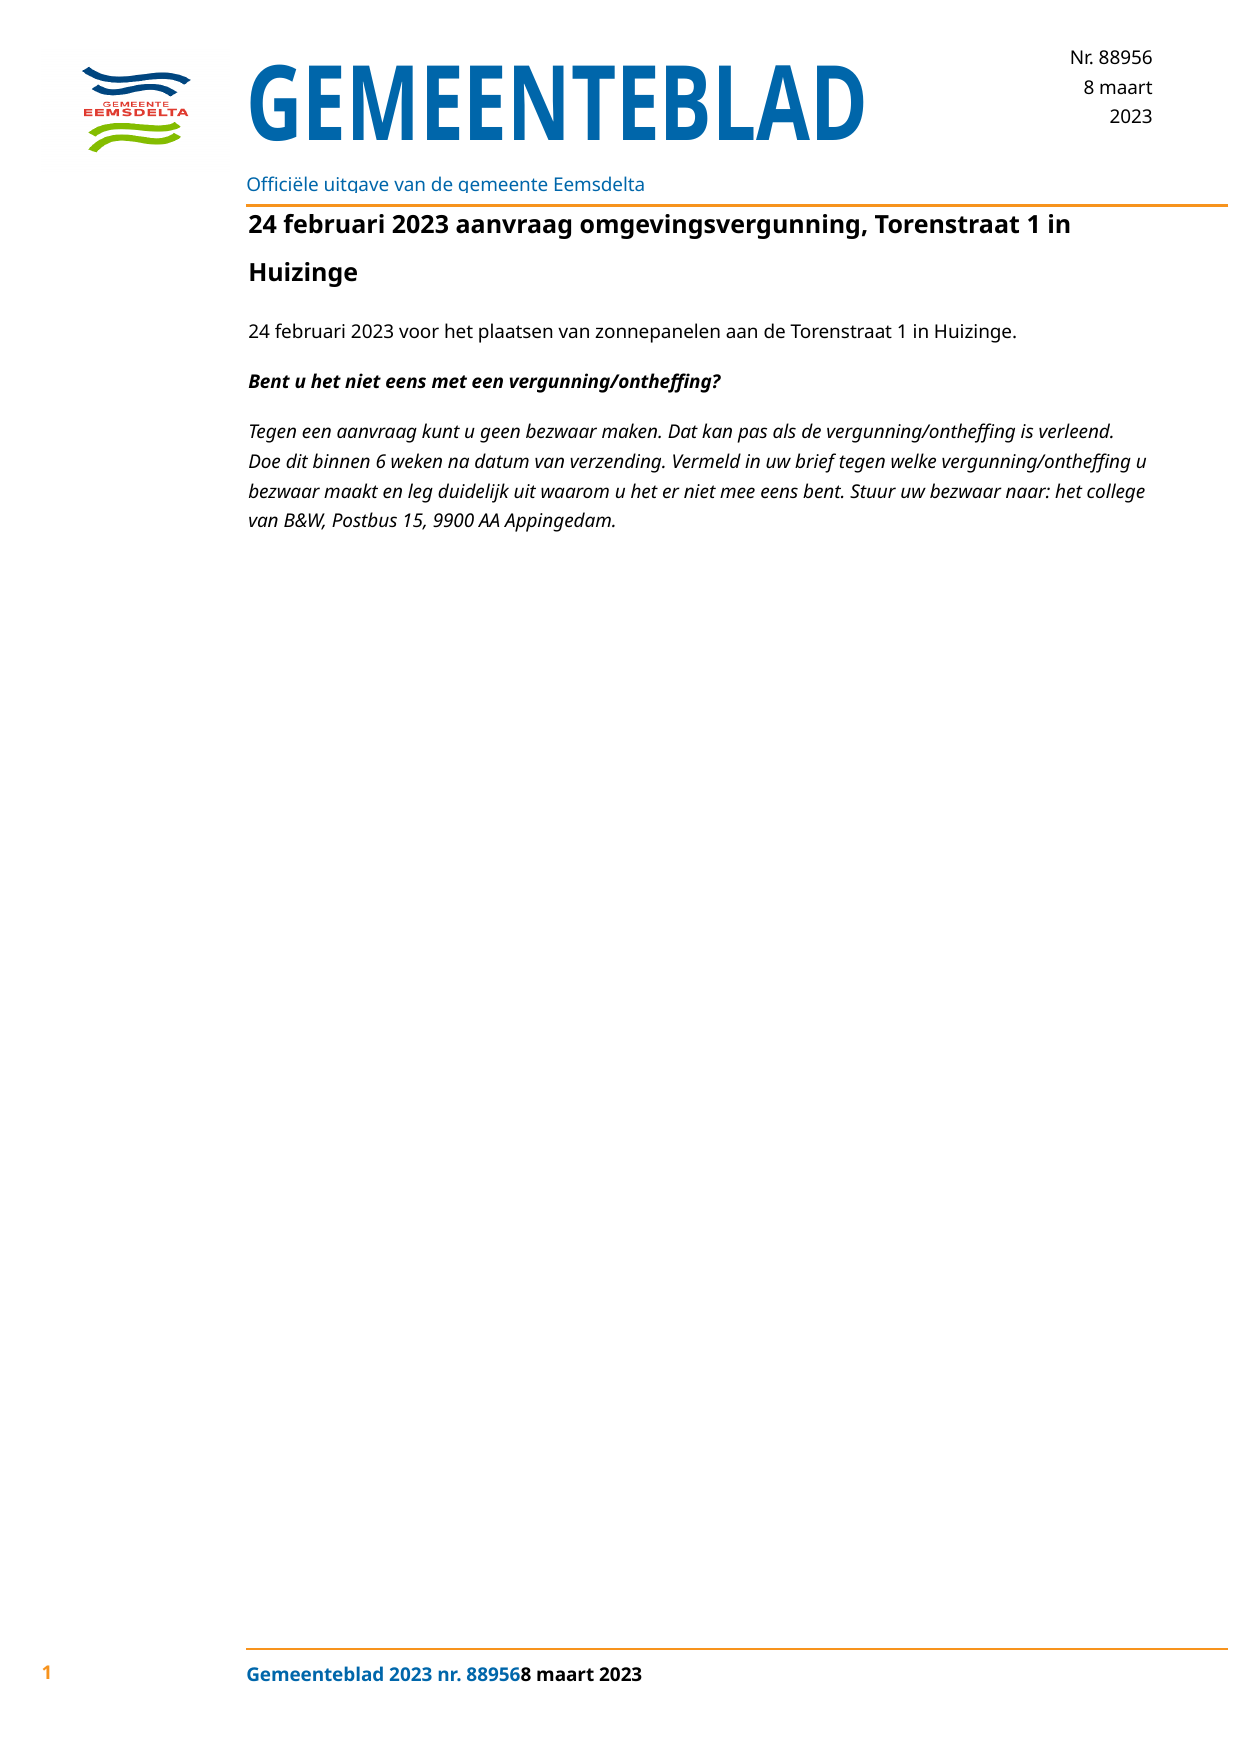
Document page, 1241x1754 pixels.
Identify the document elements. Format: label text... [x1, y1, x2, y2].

text 24 februari 2023 aanvraag omgevingsvergunning, Torenstraat 1 in Huizinge [248, 207, 1152, 288]
picture [41, 47, 231, 172]
text 24 februari 2023 voor het plaatsen van zonnepanelen aan de Torenstraat 1 in Huizinge. [248, 318, 1152, 344]
text Bent u het niet eens met een vergunning/ontheffing? [248, 368, 1152, 394]
text Tegen een aanvraag kunt u geen bezwaar maken. Dat kan pas als de vergunning/ontheffing is verleend. Doe dit binnen 6 weken na datum van verzending. Vermeld in uw brief tegen welke vergunning/ontheffing u bezwaar maakt en leg duidelijk uit waarom u het er niet mee eens bent. Stuur uw bezwaar naar: het college van B&W, Postbus 15, 9900 AA Appingedam. [248, 419, 1152, 533]
